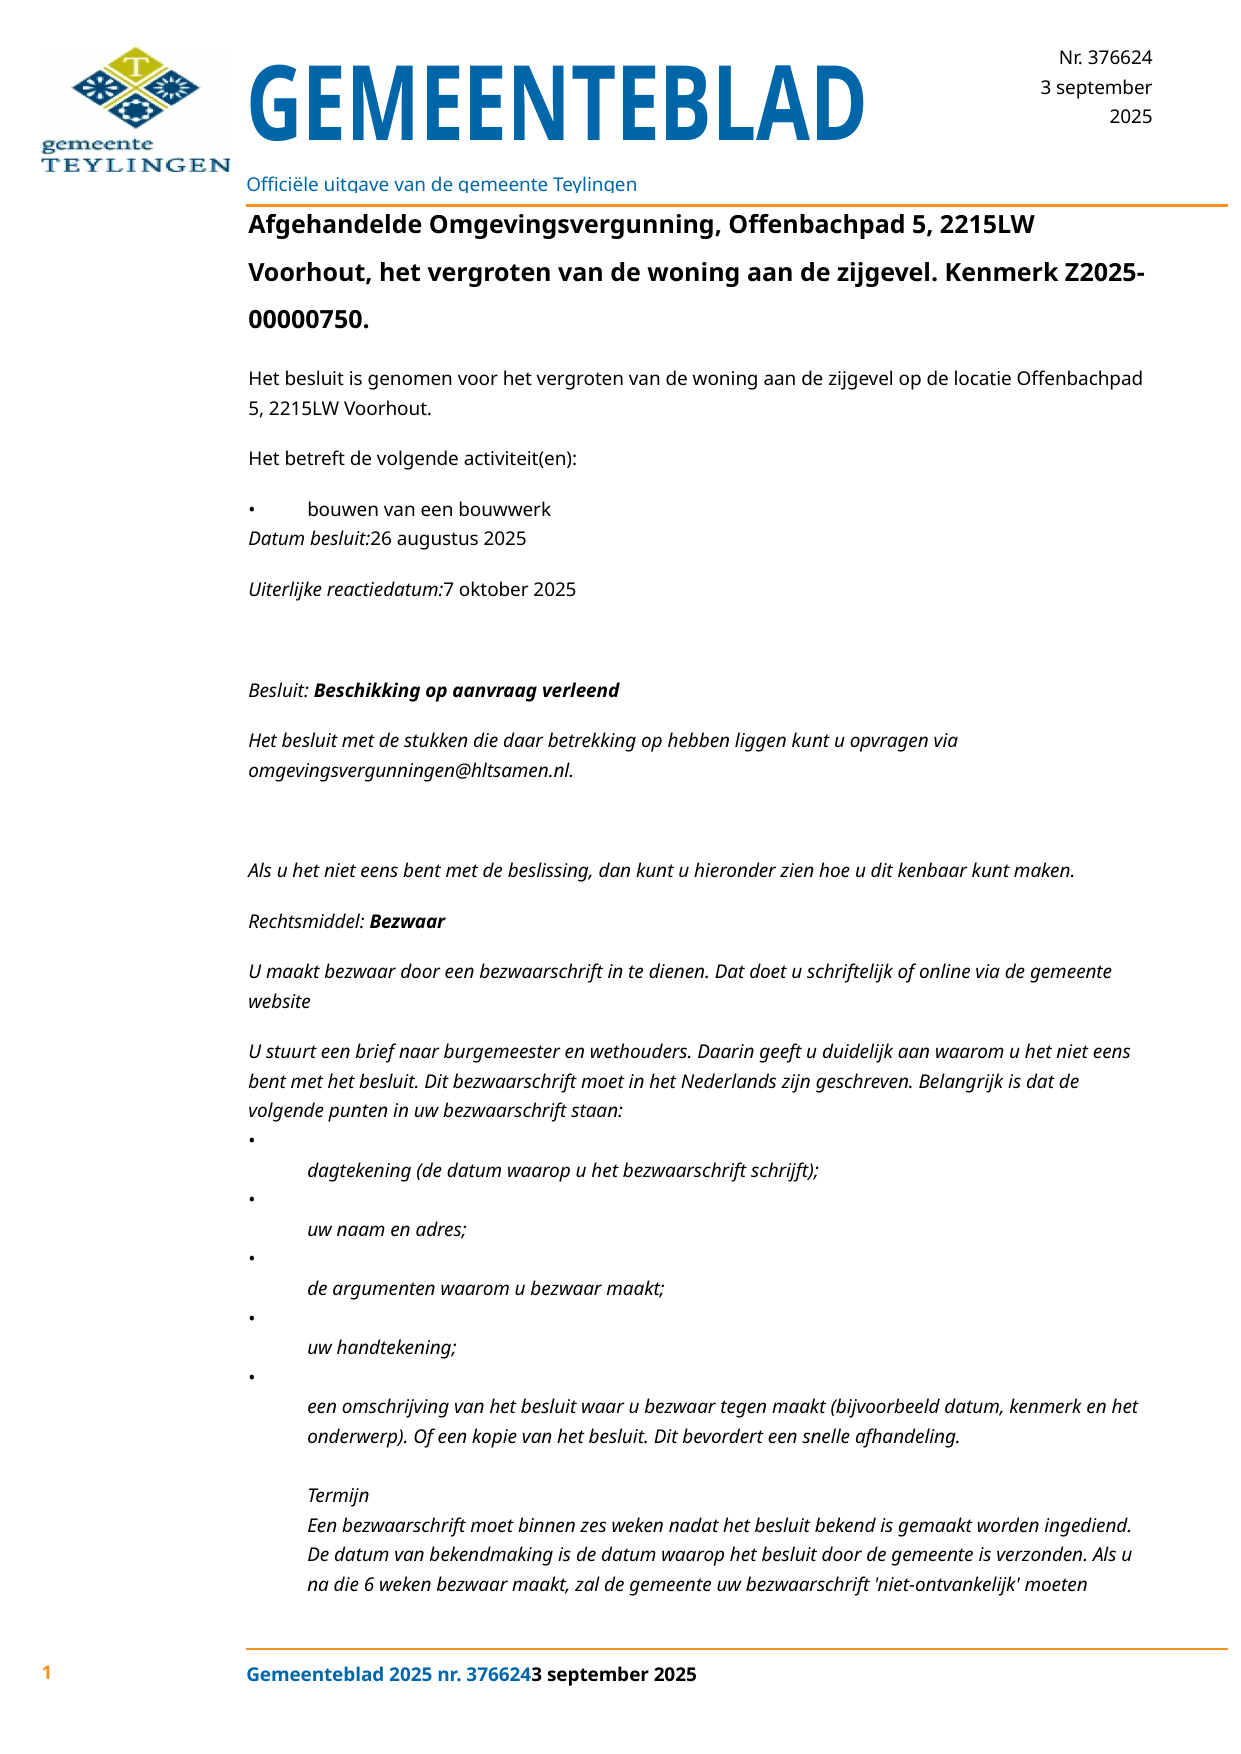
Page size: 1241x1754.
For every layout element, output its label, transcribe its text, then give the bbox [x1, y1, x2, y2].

text Datum besluit:26 augustus 2025 [248, 526, 1152, 551]
text Rechtsmiddel: Bezwaar [248, 908, 1152, 934]
text U maakt bezwaar door een bezwaarschrift in te dienen. Dat doet u schriftelijk of online via de gemeente website [248, 958, 1152, 1014]
list de argumenten waarom u bezwaar maakt; [248, 1275, 1152, 1301]
text Uiterlijke reactiedatum:7 oktober 2025 [248, 576, 1152, 602]
list Termijn [248, 1482, 1152, 1508]
text Afgehandelde Omgevingsvergunning, Offenbachpad 5, 2215LW Voorhout, het vergroten van de woning aan de zijgevel. Kenmerk Z2025-00000750. [248, 207, 1152, 336]
text Als u het niet eens bent met de beslissing, dan kunt u hieronder zien hoe u dit kenbaar kunt maken. [248, 858, 1152, 883]
list Een bezwaarschrift moet binnen zes weken nadat het besluit bekend is gemaakt worden ingediend. De datum van bekendmaking is de datum waarop het besluit door de gemeente is verzonden. Als u na die 6 weken bezwaar maakt, zal de gemeente uw bezwaarschrift 'niet-ontvankelijk' moeten [248, 1512, 1152, 1597]
list uw handtekening; [248, 1334, 1152, 1360]
list een omschrijving van het besluit waar u bezwaar tegen maakt (bijvoorbeeld datum, kenmerk en het onderwerp). Of een kopie van het besluit. Dit bevordert een snelle afhandeling. [248, 1393, 1152, 1449]
picture [41, 47, 231, 172]
text U stuurt een brief naar burgemeester en wethouders. Daarin geeft u duidelijk aan waarom u het niet eens bent met het besluit. Dit bezwaarschrift moet in het Nederlands zijn geschreven. Belangrijk is dat de volgende punten in uw bezwaarschrift staan: [248, 1038, 1152, 1123]
list dagtekening (de datum waarop u het bezwaarschrift schrijft); [248, 1157, 1152, 1182]
text Het betreft de volgende activiteit(en): [248, 446, 1152, 471]
list uw naam en adres; [248, 1216, 1152, 1242]
list bouwen van een bouwwerk [248, 496, 1152, 522]
text Het besluit met de stukken die daar betrekking op hebben liggen kunt u opvragen via omgevingsvergunningen@hltsamen.nl. [248, 727, 1152, 782]
text Besluit: Beschikking op aanvraag verleend [248, 677, 1152, 702]
text Het besluit is genomen voor het vergroten van de woning aan de zijgevel op de locatie Offenbachpad 5, 2215LW Voorhout. [248, 366, 1152, 421]
